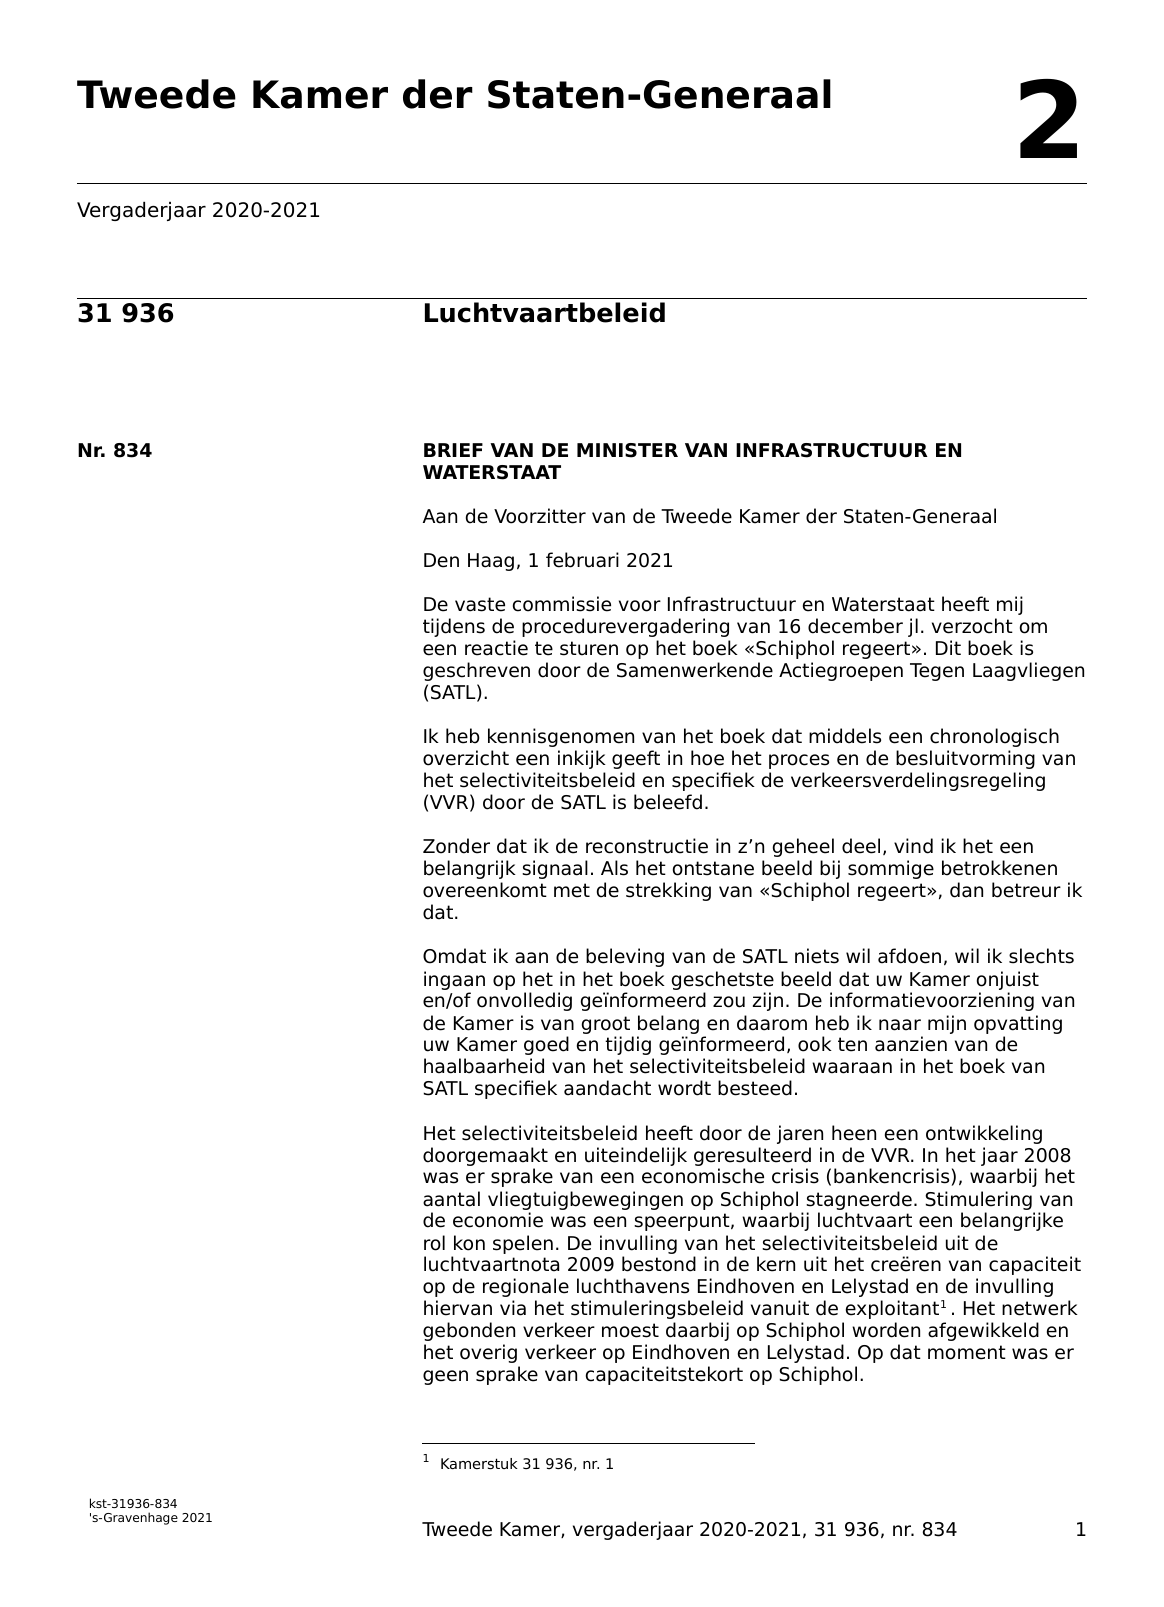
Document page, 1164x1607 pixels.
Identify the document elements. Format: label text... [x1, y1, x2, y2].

text Omdat ik aan de beleving van de SATL niets wil afdoen, wil ik slechts ingaan op het in het boek geschetste beeld dat uw Kamer onjuist en/of onvolledig geïnformeerd zou zijn. De informatievoorziening van de Kamer is van groot belang en daarom heb ik naar mijn opvatting uw Kamer goed en tijdig geïnformeerd, ook ten aanzien van de haalbaarheid van het selectiviteitsbeleid waaraan in het boek van SATL specifiek aandacht wordt besteed. [422, 946, 1087, 1100]
table_cell Vergaderjaar 2020-2021 [77, 184, 1087, 298]
text De vaste commissie voor Infrastructuur en Waterstaat heeft mij tijdens de procedurevergadering van 16 december jl. verzocht om een reactie te sturen op het boek «Schiphol regeert». Dit boek is geschreven door de Samenwerkende Actiegroepen Tegen Laagvliegen (SATL). [422, 594, 1087, 704]
text 's-Gravenhage 2021 [88, 1511, 323, 1525]
text Kamerstuk 31 936, nr. 1 [422, 1452, 1087, 1474]
text kst-31936-834 [88, 1497, 323, 1511]
table_header 2 [886, 59, 1087, 183]
text Ik heb kennisgenomen van het boek dat middels een chronologisch overzicht een inkijk geeft in hoe het proces en de besluitvorming van het selectiviteitsbeleid en specifiek de verkeersverdelingsregeling (VVR) door de SATL is beleefd. [422, 726, 1087, 814]
text Den Haag, 1 februari 2021 [422, 550, 1087, 572]
text Het selectiviteitsbeleid heeft door de jaren heen een ontwikkeling doorgemaakt en uiteindelijk geresulteerd in de VVR. In het jaar 2008 was er sprake van een economische crisis (bankencrisis), waarbij het aantal vliegtuigbewegingen op Schiphol stagneerde. Stimulering van de economie was een speerpunt, waarbij luchtvaart een belangrijke rol kon spelen. De invulling van het selectiviteitsbeleid uit de luchtvaartnota 2009 bestond in de kern uit het creëren van capaciteit op de regionale luchthavens Eindhoven en Lelystad en de invulling hiervan via het stimuleringsbeleid vanuit de exploitant. Het netwerk gebonden verkeer moest daarbij op Schiphol worden afgewikkeld en het overig verkeer op Eindhoven en Lelystad. Op dat moment was er geen sprake van capaciteitstekort op Schiphol. [422, 1122, 1087, 1386]
text Aan de Voorzitter van de Tweede Kamer der Staten-Generaal [422, 506, 1087, 528]
table_header Tweede Kamer der Staten-Generaal [77, 59, 886, 183]
subtitle Nr. 834 BRIEF VAN DE MINISTER VAN INFRASTRUCTUUR EN WATERSTAAT [77, 440, 1087, 484]
text Zonder dat ik de reconstructie in z’n geheel deel, vind ik het een belangrijk signaal. Als het ontstane beeld bij sommige betrokkenen overeenkomt met de strekking van «Schiphol regeert», dan betreur ik dat. [422, 836, 1087, 924]
subtitle 31 936 Luchtvaartbeleid [77, 299, 1087, 329]
